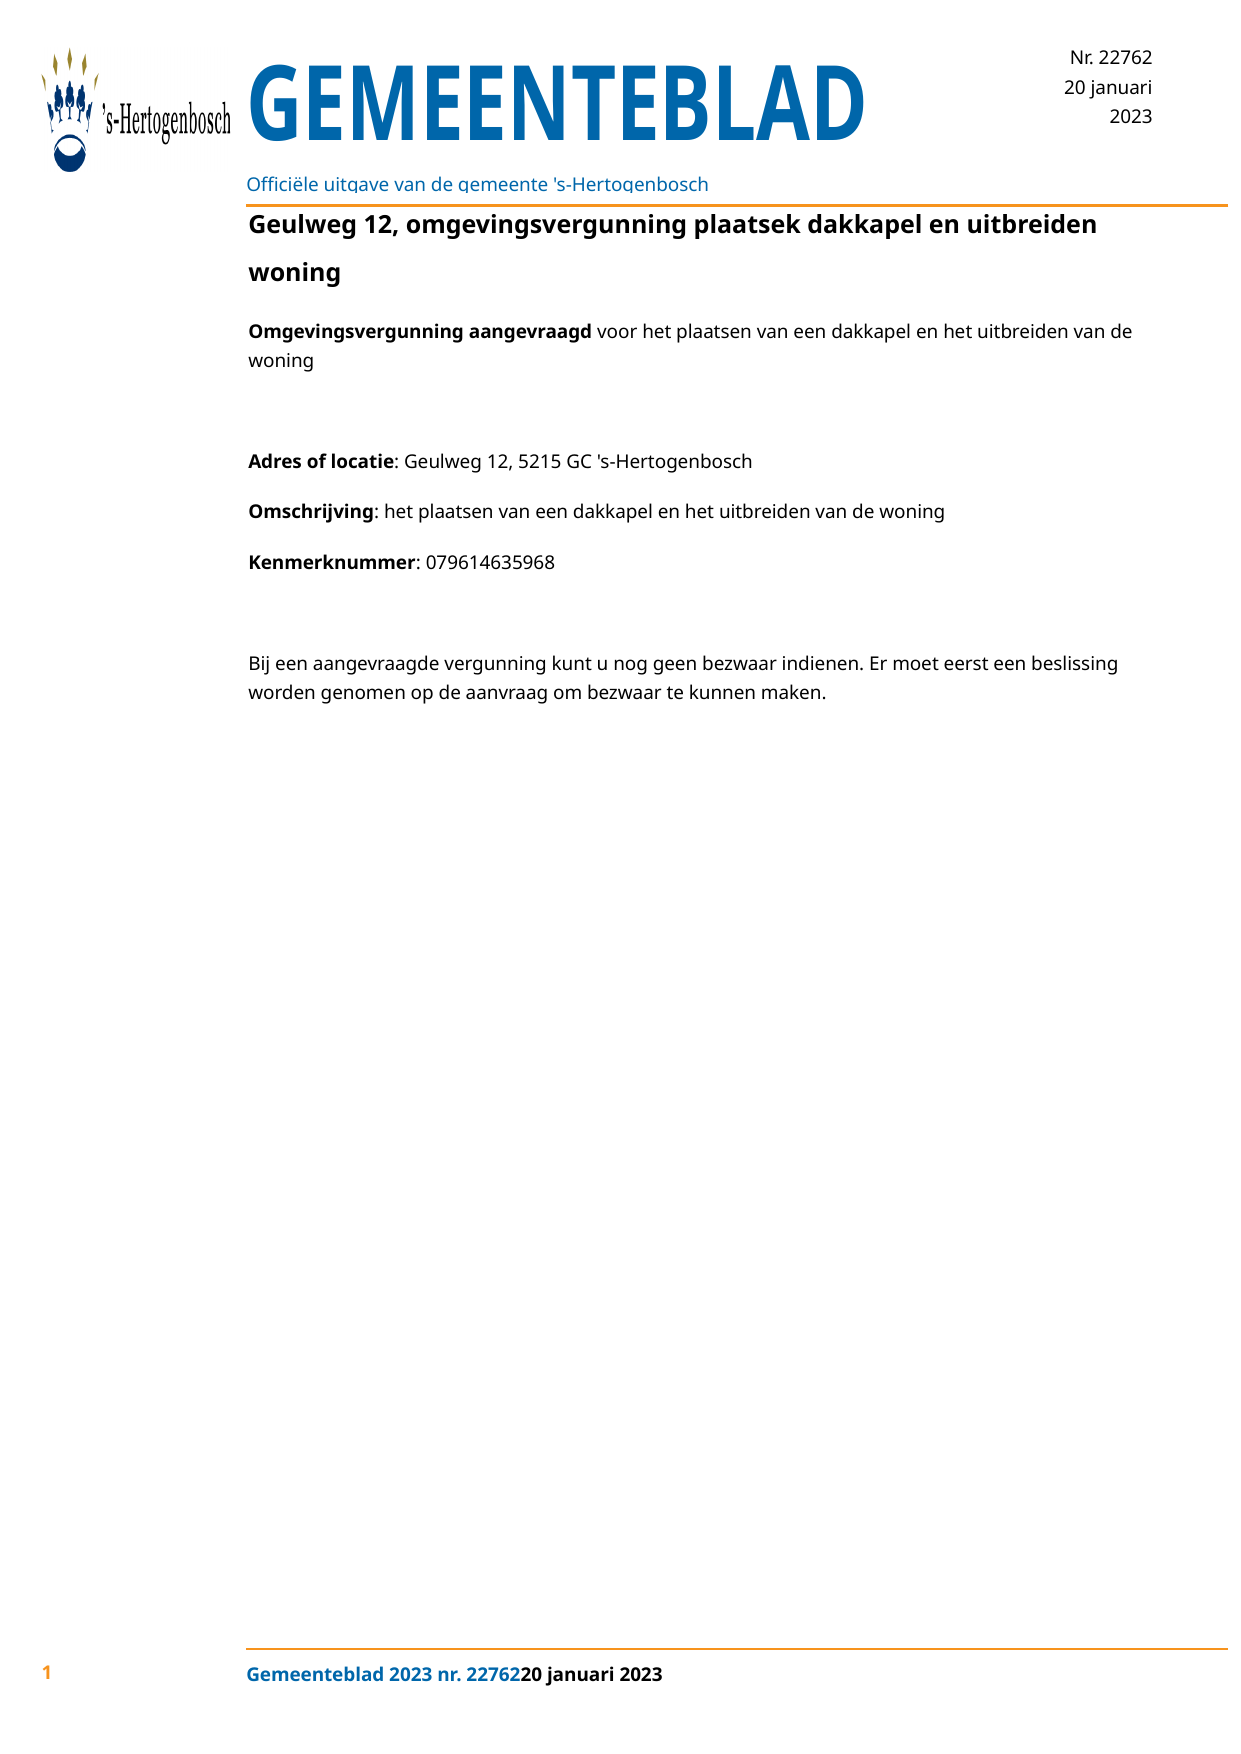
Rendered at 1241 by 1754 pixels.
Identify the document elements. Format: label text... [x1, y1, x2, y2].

text Adres of locatie: Geulweg 12, 5215 GC 's-Hertogenbosch [248, 448, 1152, 474]
text Geulweg 12, omgevingsvergunning plaatsek dakkapel en uitbreiden woning [248, 207, 1152, 288]
text Omgevingsvergunning aangevraagd voor het plaatsen van een dakkapel en het uitbreiden van de woning [248, 318, 1152, 373]
text Omschrijving: het plaatsen van een dakkapel en het uitbreiden van de woning [248, 499, 1152, 524]
picture [41, 47, 231, 172]
text Kenmerknummer: 079614635968 [248, 549, 1152, 575]
text Bij een aangevraagde vergunning kunt u nog geen bezwaar indienen. Er moet eerst een beslissing worden genomen op de aanvraag om bezwaar te kunnen maken. [248, 650, 1152, 705]
